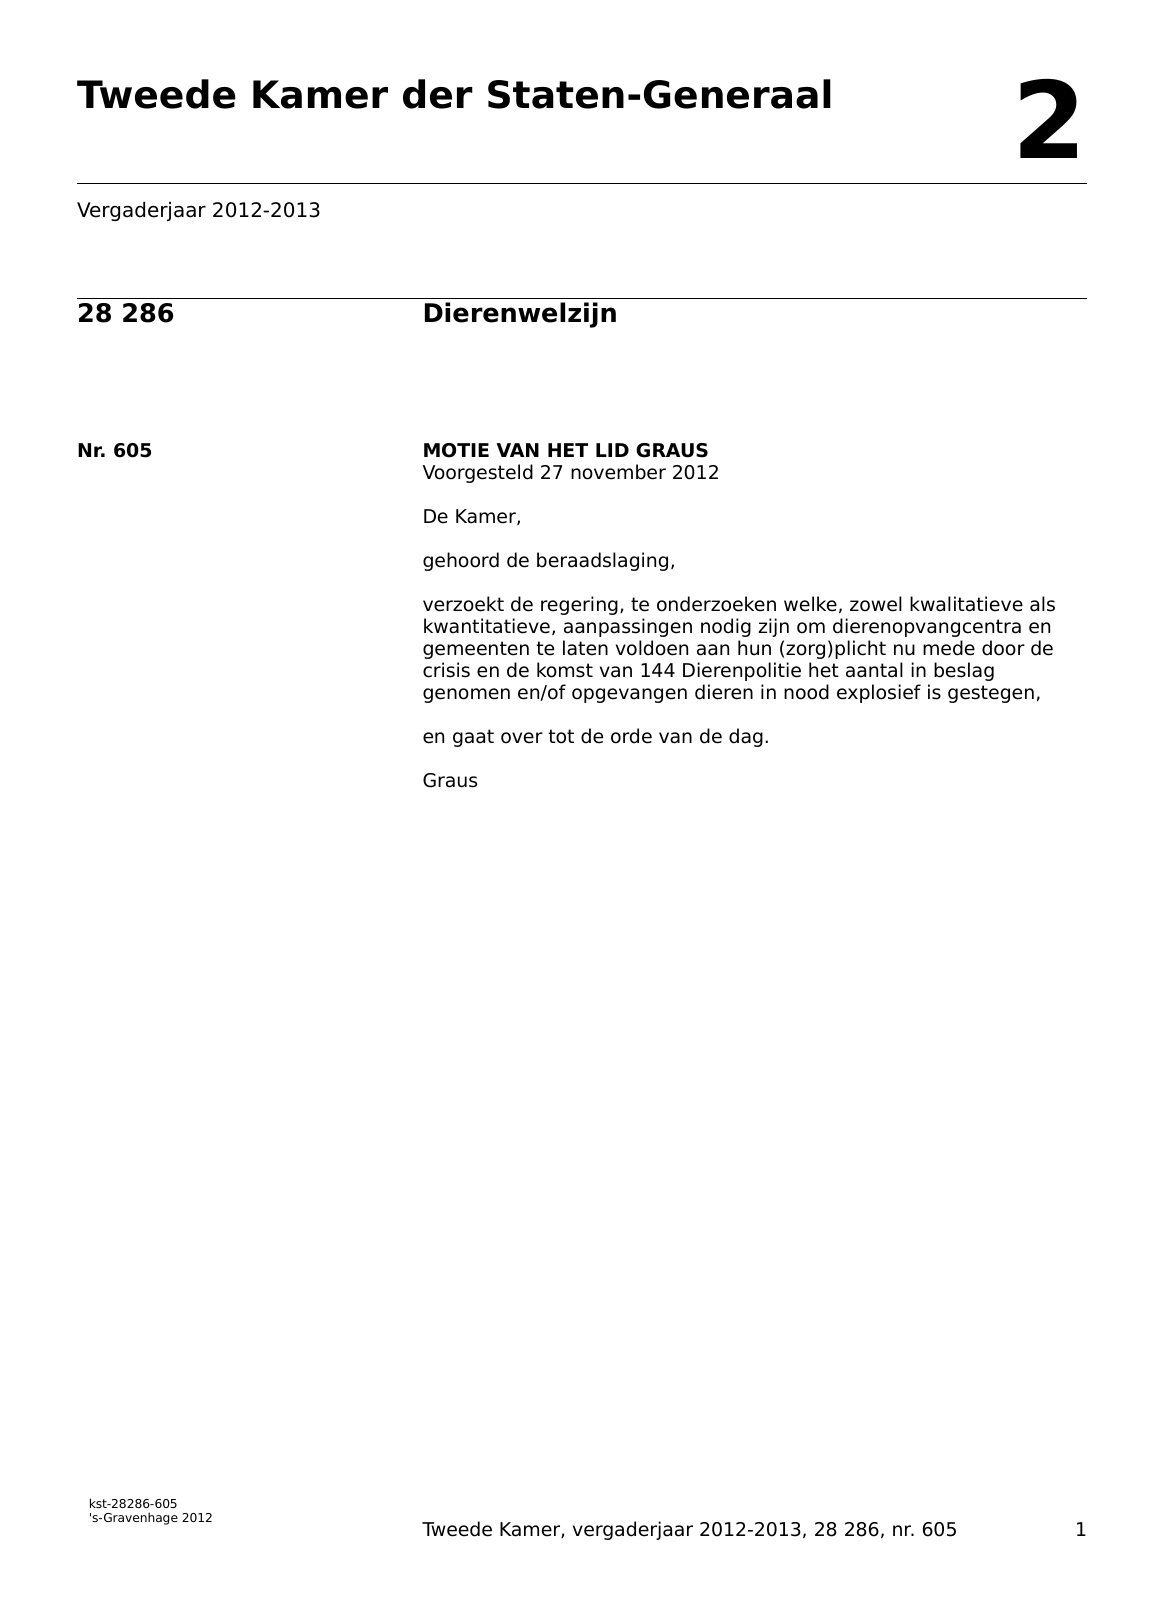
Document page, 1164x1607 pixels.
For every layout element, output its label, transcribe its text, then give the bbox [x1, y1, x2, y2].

table_header 2 [886, 59, 1087, 183]
text en gaat over tot de orde van de dag. [422, 726, 1087, 748]
subtitle Nr. 605 MOTIE VAN HET LID GRAUS [77, 440, 1087, 462]
text gehoord de beraadslaging, [422, 550, 1087, 572]
subtitle 28 286 Dierenwelzijn [77, 299, 1087, 329]
table_header Tweede Kamer der Staten-Generaal [77, 59, 886, 183]
table_cell Vergaderjaar 2012-2013 [77, 184, 1087, 298]
text De Kamer, [422, 506, 1087, 528]
text Voorgesteld 27 november 2012 [422, 462, 1087, 484]
text 's-Gravenhage 2012 [88, 1511, 323, 1525]
text Graus [422, 770, 1087, 792]
text verzoekt de regering, te onderzoeken welke, zowel kwalitatieve als kwantitatieve, aanpassingen nodig zijn om dierenopvangcentra en gemeenten te laten voldoen aan hun (zorg)plicht nu mede door de crisis en de komst van 144 Dierenpolitie het aantal in beslag genomen en/of opgevangen dieren in nood explosief is gestegen, [422, 594, 1087, 704]
text kst-28286-605 [88, 1497, 323, 1511]
